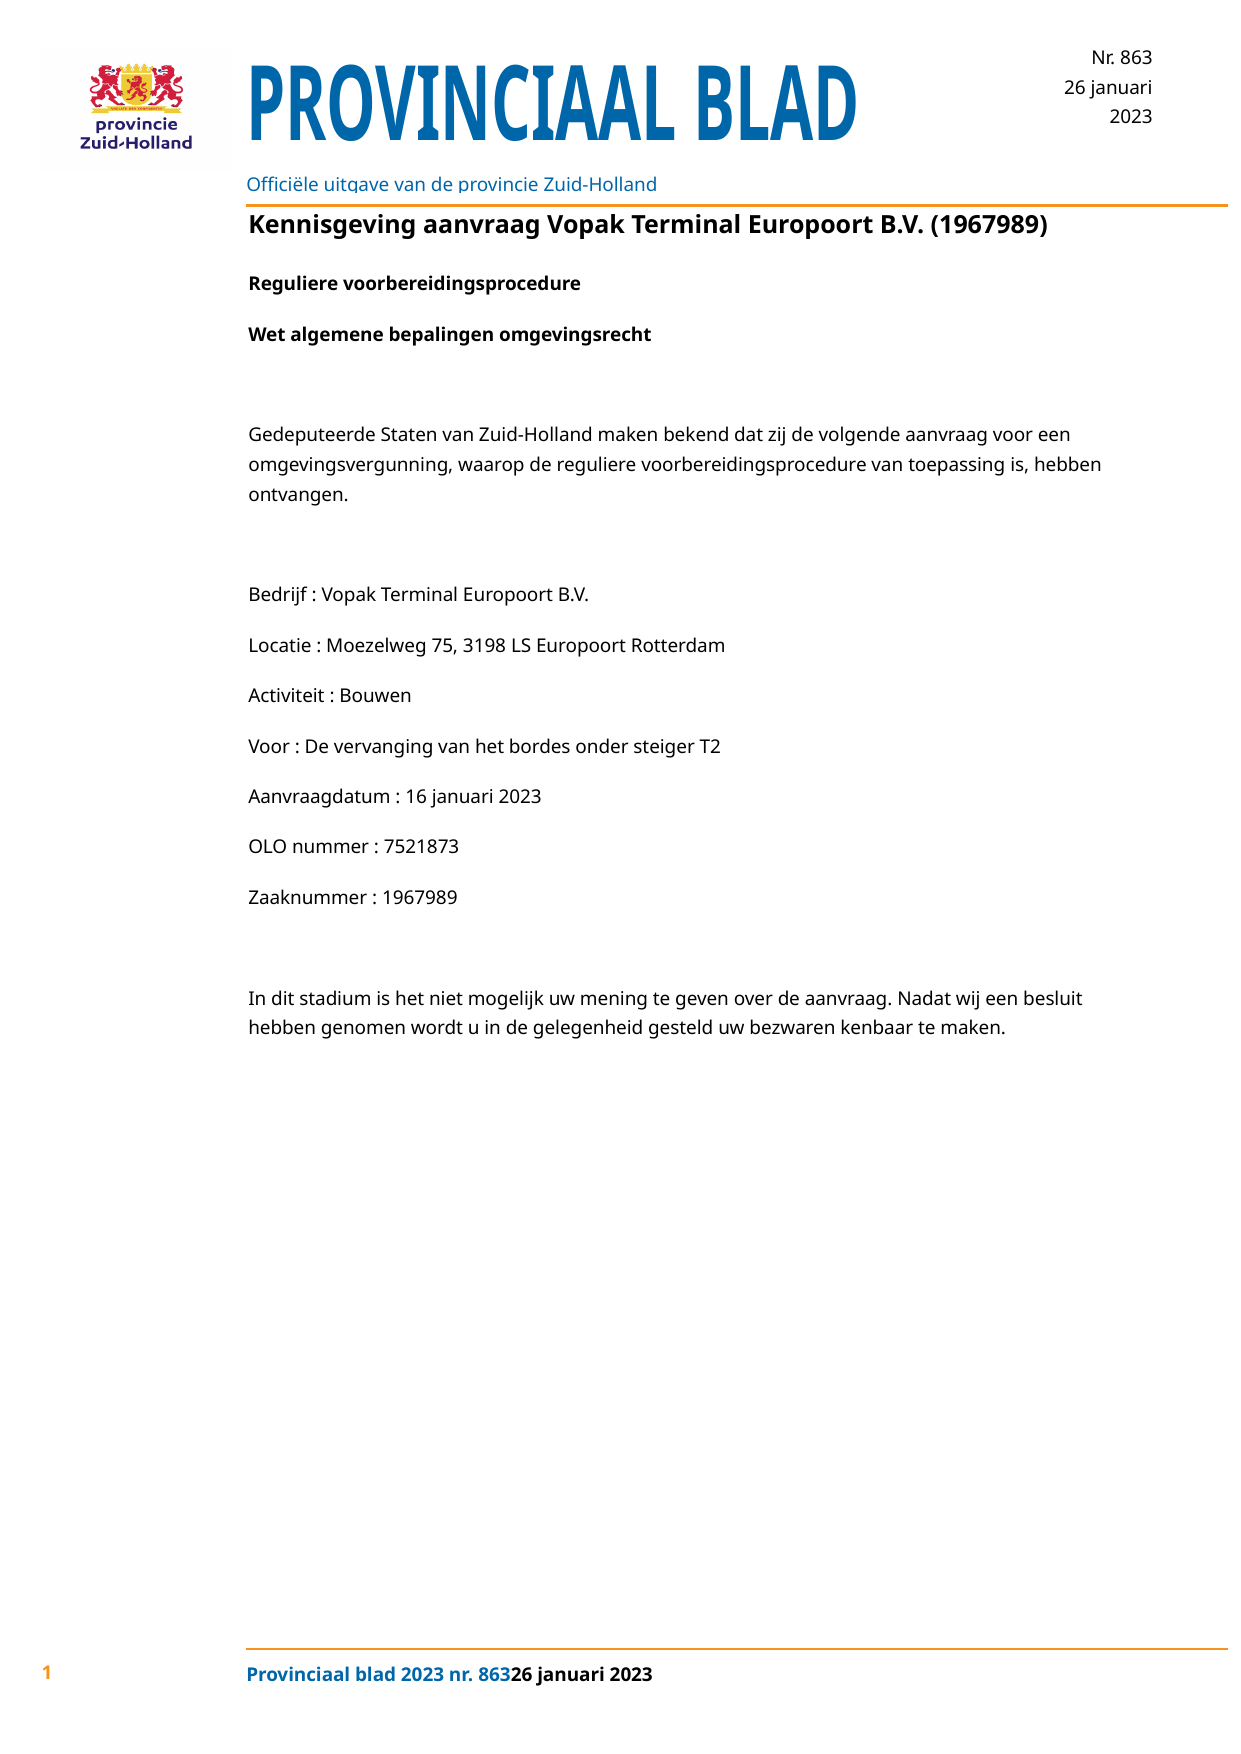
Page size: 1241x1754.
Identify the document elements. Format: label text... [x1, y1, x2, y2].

text Wet algemene bepalingen omgevingsrecht [248, 321, 1152, 346]
text In dit stadium is het niet mogelijk uw mening te geven over de aanvraag. Nadat wij een besluit hebben genomen wordt u in de gelegenheid gesteld uw bezwaren kenbaar te maken. [248, 985, 1152, 1040]
text Gedeputeerde Staten van Zuid-Holland maken bekend dat zij de volgende aanvraag voor een omgevingsvergunning, waarop de reguliere voorbereidingsprocedure van toepassing is, hebben ontvangen. [248, 422, 1152, 506]
text Reguliere voorbereidingsprocedure [248, 270, 1152, 296]
text Locatie : Moezelweg 75, 3198 LS Europoort Rotterdam [248, 632, 1152, 658]
text Kennisgeving aanvraag Vopak Terminal Europoort B.V. (1967989) [248, 207, 1152, 241]
text Aanvraagdatum : 16 januari 2023 [248, 783, 1152, 809]
text OLO nummer : 7521873 [248, 834, 1152, 859]
text Activiteit : Bouwen [248, 682, 1152, 708]
text Zaaknummer : 1967989 [248, 884, 1152, 910]
picture [41, 47, 231, 172]
text Bedrijf : Vopak Terminal Europoort B.V. [248, 582, 1152, 607]
text Voor : De vervanging van het bordes onder steiger T2 [248, 733, 1152, 758]
